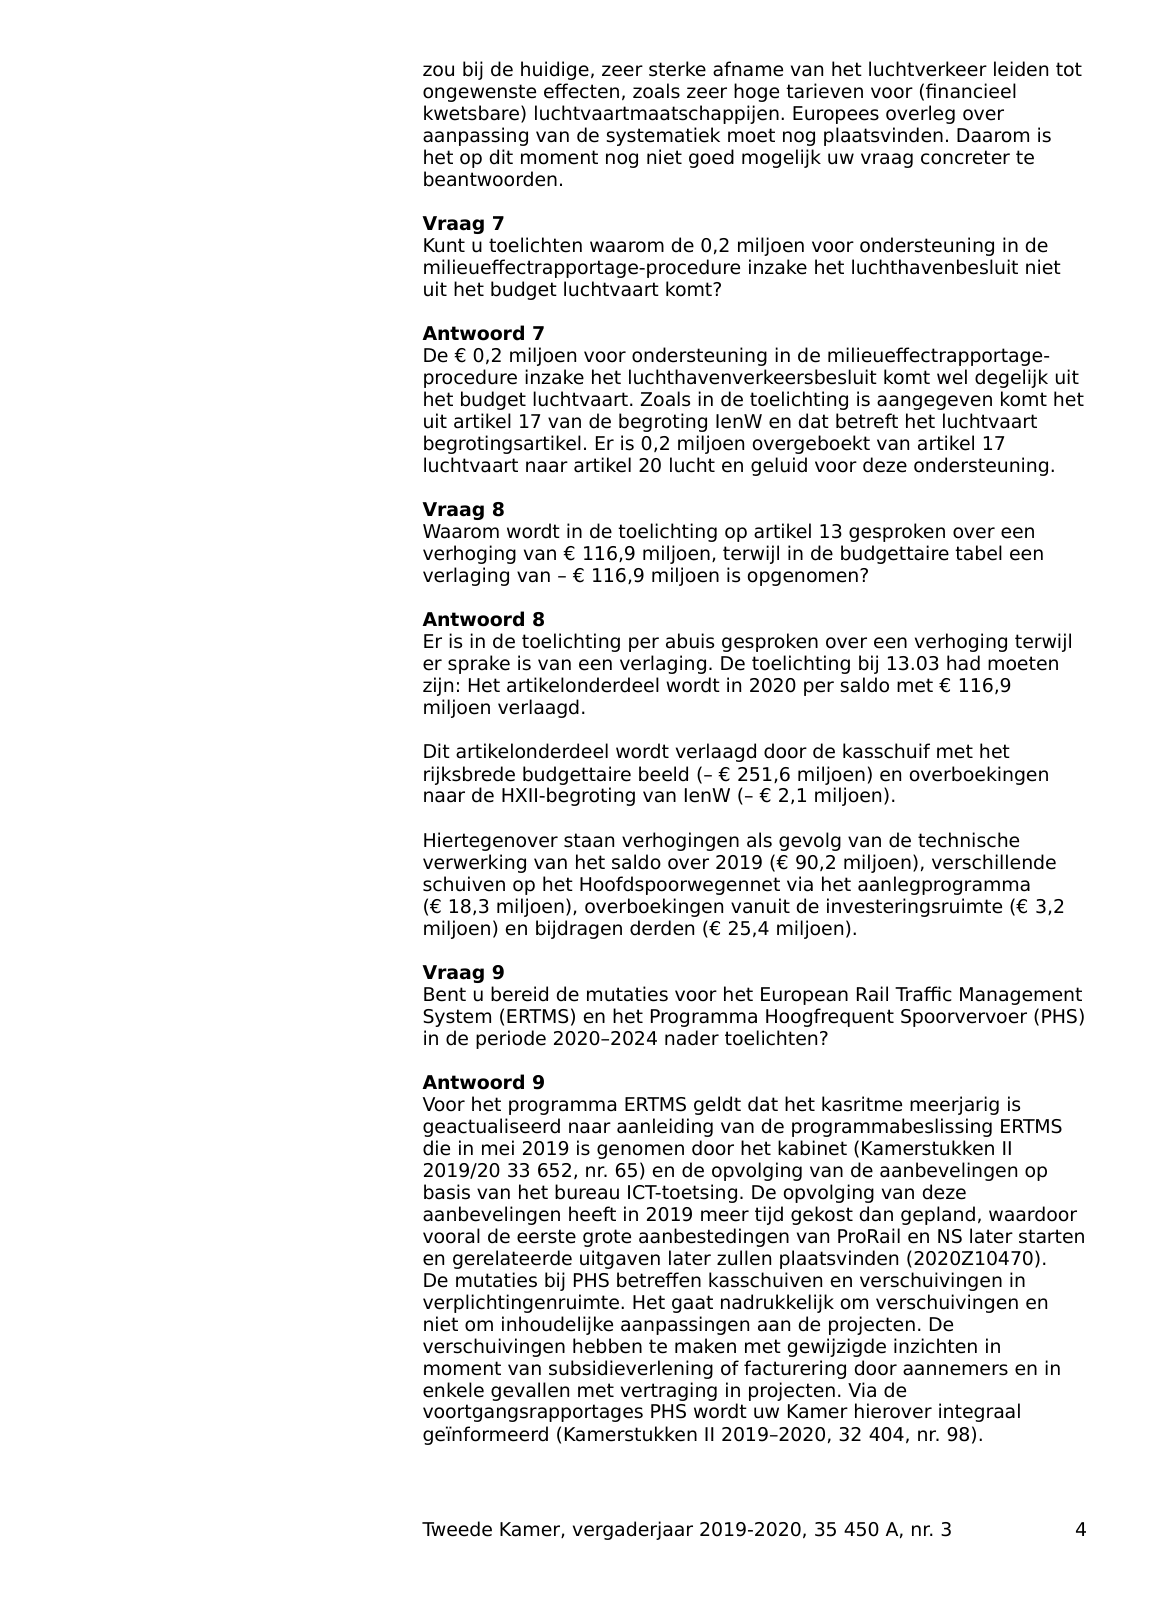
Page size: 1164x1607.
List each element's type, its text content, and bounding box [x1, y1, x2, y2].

text De € 0,2 miljoen voor ondersteuning in de milieueffectrapportage-procedure inzake het luchthavenverkeersbesluit komt wel degelijk uit het budget luchtvaart. Zoals in de toelichting is aangegeven komt het uit artikel 17 van de begroting IenW en dat betreft het luchtvaart begrotingsartikel. Er is 0,2 miljoen overgeboekt van artikel 17 luchtvaart naar artikel 20 lucht en geluid voor deze ondersteuning. [422, 345, 1087, 477]
text zou bij de huidige, zeer sterke afname van het luchtverkeer leiden tot ongewenste effecten, zoals zeer hoge tarieven voor (financieel kwetsbare) luchtvaartmaatschappijen. Europees overleg over aanpassing van de systematiek moet nog plaatsvinden. Daarom is het op dit moment nog niet goed mogelijk uw vraag concreter te beantwoorden. [422, 59, 1087, 191]
text Antwoord 9 [422, 1072, 1087, 1094]
text Er is in de toelichting per abuis gesproken over een verhoging terwijl er sprake is van een verlaging. De toelichting bij 13.03 had moeten zijn: Het artikelonderdeel wordt in 2020 per saldo met € 116,9 miljoen verlaagd. [422, 631, 1087, 719]
text Antwoord 8 [422, 609, 1087, 631]
text Dit artikelonderdeel wordt verlaagd door de kasschuif met het rijksbrede budgettaire beeld (– € 251,6 miljoen) en overboekingen naar de HXII-begroting van IenW (– € 2,1 miljoen). [422, 741, 1087, 807]
text Kunt u toelichten waarom de 0,2 miljoen voor ondersteuning in de milieueffectrapportage-procedure inzake het luchthavenbesluit niet uit het budget luchtvaart komt? [422, 235, 1087, 301]
text Vraag 7 [422, 213, 1087, 235]
text Bent u bereid de mutaties voor het European Rail Traffic Management System (ERTMS) en het Programma Hoogfrequent Spoorvervoer (PHS) in de periode 2020–2024 nader toelichten? [422, 984, 1087, 1049]
text Hiertegenover staan verhogingen als gevolg van de technische verwerking van het saldo over 2019 (€ 90,2 miljoen), verschillende schuiven op het Hoofdspoorwegennet via het aanlegprogramma (€ 18,3 miljoen), overboekingen vanuit de investeringsruimte (€ 3,2 miljoen) en bijdragen derden (€ 25,4 miljoen). [422, 829, 1087, 939]
text Vraag 9 [422, 962, 1087, 984]
text Voor het programma ERTMS geldt dat het kasritme meerjarig is geactualiseerd naar aanleiding van de programmabeslissing ERTMS die in mei 2019 is genomen door het kabinet (Kamerstukken II 2019/20 33 652, nr. 65) en de opvolging van de aanbevelingen op basis van het bureau ICT-toetsing. De opvolging van deze aanbevelingen heeft in 2019 meer tijd gekost dan gepland, waardoor vooral de eerste grote aanbestedingen van ProRail en NS later starten en gerelateerde uitgaven later zullen plaatsvinden (2020Z10470). [422, 1094, 1087, 1269]
text Antwoord 7 [422, 323, 1087, 345]
text Vraag 8 [422, 499, 1087, 521]
text Waarom wordt in de toelichting op artikel 13 gesproken over een verhoging van € 116,9 miljoen, terwijl in de budgettaire tabel een verlaging van – € 116,9 miljoen is opgenomen? [422, 521, 1087, 587]
text De mutaties bij PHS betreffen kasschuiven en verschuivingen in verplichtingenruimte. Het gaat nadrukkelijk om verschuivingen en niet om inhoudelijke aanpassingen aan de projecten. De verschuivingen hebben te maken met gewijzigde inzichten in moment van subsidieverlening of facturering door aannemers en in enkele gevallen met vertraging in projecten. Via de voortgangsrapportages PHS wordt uw Kamer hierover integraal geïnformeerd (Kamerstukken II 2019–2020, 32 404, nr. 98). [422, 1269, 1087, 1445]
